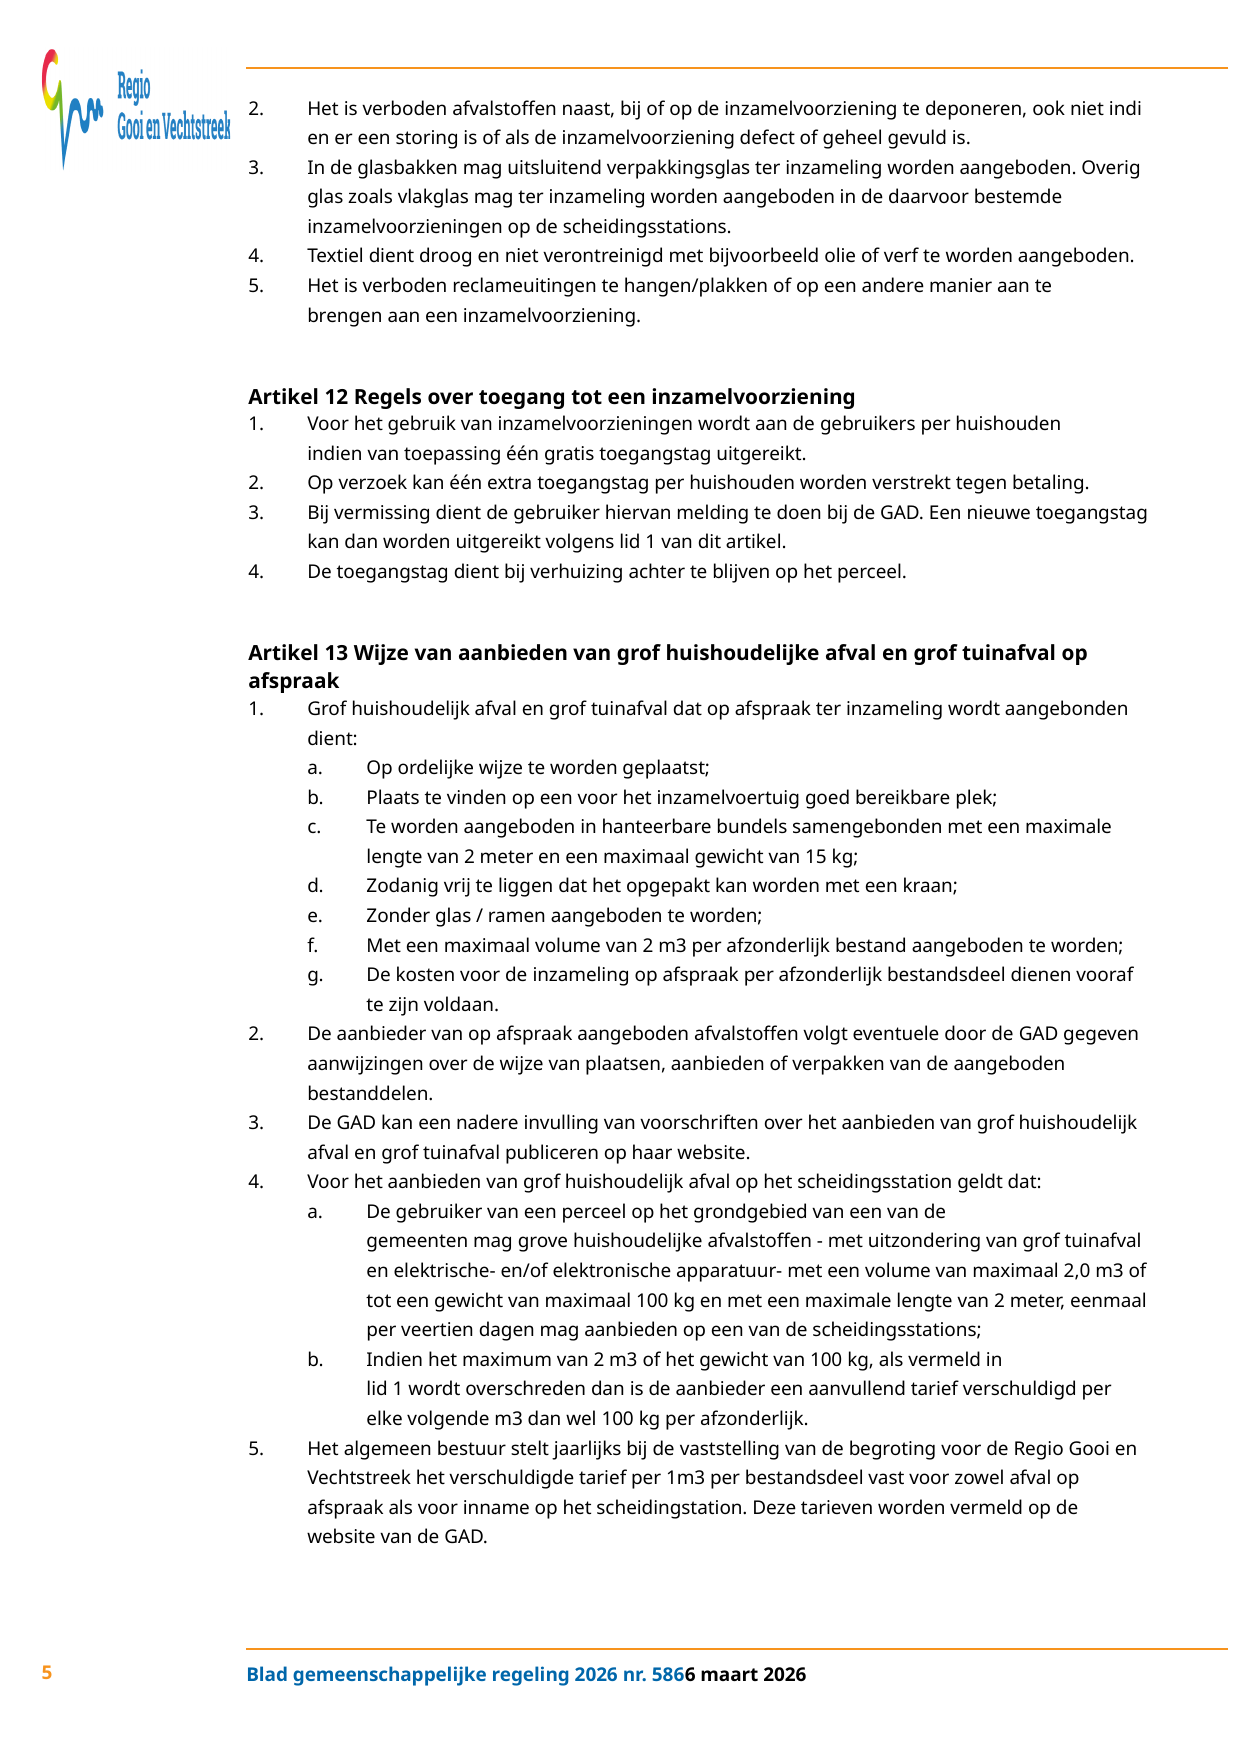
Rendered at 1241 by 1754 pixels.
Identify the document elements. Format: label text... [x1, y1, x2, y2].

list Voor het gebruik van inzamelvoorzieningen wordt aan de gebruikers per huishouden indien van toepassing één gratis toegangstag uitgereikt. [248, 410, 1152, 466]
list Zonder glas / ramen aangeboden te worden; [307, 902, 1152, 928]
list De kosten voor de inzameling op afspraak per afzonderlijk bestandsdeel dienen vooraf te zijn voldaan. [307, 961, 1152, 1017]
list De toegangstag dient bij verhuizing achter te blijven op het perceel. [248, 558, 1152, 584]
list Zodanig vrij te liggen dat het opgepakt kan worden met een kraan; [307, 873, 1152, 898]
list De GAD kan een nadere invulling van voorschriften over het aanbieden van grof huishoudelijk afval en grof tuinafval publiceren op haar website. [248, 1109, 1152, 1164]
list Het is verboden afvalstoffen naast, bij of op de inzamelvoorziening te deponeren, ook niet indien er een storing is of als de inzamelvoorziening defect of geheel gevuld is. [248, 95, 1152, 150]
list Indien het maximum van 2 m3 of het gewicht van 100 kg, als vermeld in lid 1 wordt overschreden dan is de aanbieder een aanvullend tarief verschuldigd per elke volgende m3 dan wel 100 kg per afzonderlijk. [307, 1346, 1152, 1431]
list Plaats te vinden op een voor het inzamelvoertuig goed bereikbare plek; [307, 784, 1152, 809]
list Voor het aanbieden van grof huishoudelijk afval op het scheidingsstation geldt dat: [248, 1168, 1152, 1194]
list Het is verboden reclameuitingen te hangen/plakken of op een andere manier aan te brengen aan een inzamelvoorziening. [248, 272, 1152, 328]
text Artikel 13 Wijze van aanbieden van grof huishoudelijke afval en grof tuinafval op afspraak [248, 638, 1152, 695]
list Op ordelijke wijze te worden geplaatst; [307, 754, 1152, 780]
list De aanbieder van op afspraak aangeboden afvalstoffen volgt eventuele door de GAD gegeven aanwijzingen over de wijze van plaatsen, aanbieden of verpakken van de aangeboden bestanddelen. [248, 1021, 1152, 1105]
list Textiel dient droog en niet verontreinigd met bijvoorbeeld olie of verf te worden aangeboden. [248, 243, 1152, 268]
list In de glasbakken mag uitsluitend verpakkingsglas ter inzameling worden aangeboden. Overig glas zoals vlakglas mag ter inzameling worden aangeboden in de daarvoor bestemde inzamelvoorzieningen op de scheidingsstations. [248, 154, 1152, 239]
list Op verzoek kan één extra toegangstag per huishouden worden verstrekt tegen betaling. [248, 469, 1152, 495]
list Het algemeen bestuur stelt jaarlijks bij de vaststelling van de begroting voor de Regio Gooi en Vechtstreek het verschuldigde tarief per 1m3 per bestandsdeel vast voor zowel afval op afspraak als voor inname op het scheidingstation. Deze tarieven worden vermeld op de website van de GAD. [248, 1435, 1152, 1549]
list Bij vermissing dient de gebruiker hiervan melding te doen bij de GAD. Een nieuwe toegangstag kan dan worden uitgereikt volgens lid 1 van dit artikel. [248, 499, 1152, 554]
list De gebruiker van een perceel op het grondgebied van een van de gemeenten mag grove huishoudelijke afvalstoffen - met uitzondering van grof tuinafval en elektrische- en/of elektronische apparatuur- met een volume van maximaal 2,0 m3 of tot een gewicht van maximaal 100 kg en met een maximale lengte van 2 meter, eenmaal per veertien dagen mag aanbieden op een van de scheidingsstations; [307, 1198, 1152, 1342]
list Met een maximaal volume van 2 m3 per afzonderlijk bestand aangeboden te worden; [307, 932, 1152, 957]
list Te worden aangeboden in hanteerbare bundels samengebonden met een maximale lengte van 2 meter en een maximaal gewicht van 15 kg; [307, 813, 1152, 869]
list Grof huishoudelijk afval en grof tuinafval dat op afspraak ter inzameling wordt aangebonden dient: [248, 695, 1152, 750]
picture [41, 47, 231, 172]
text Artikel 12 Regels over toegang tot een inzamelvoorziening [248, 382, 1152, 410]
